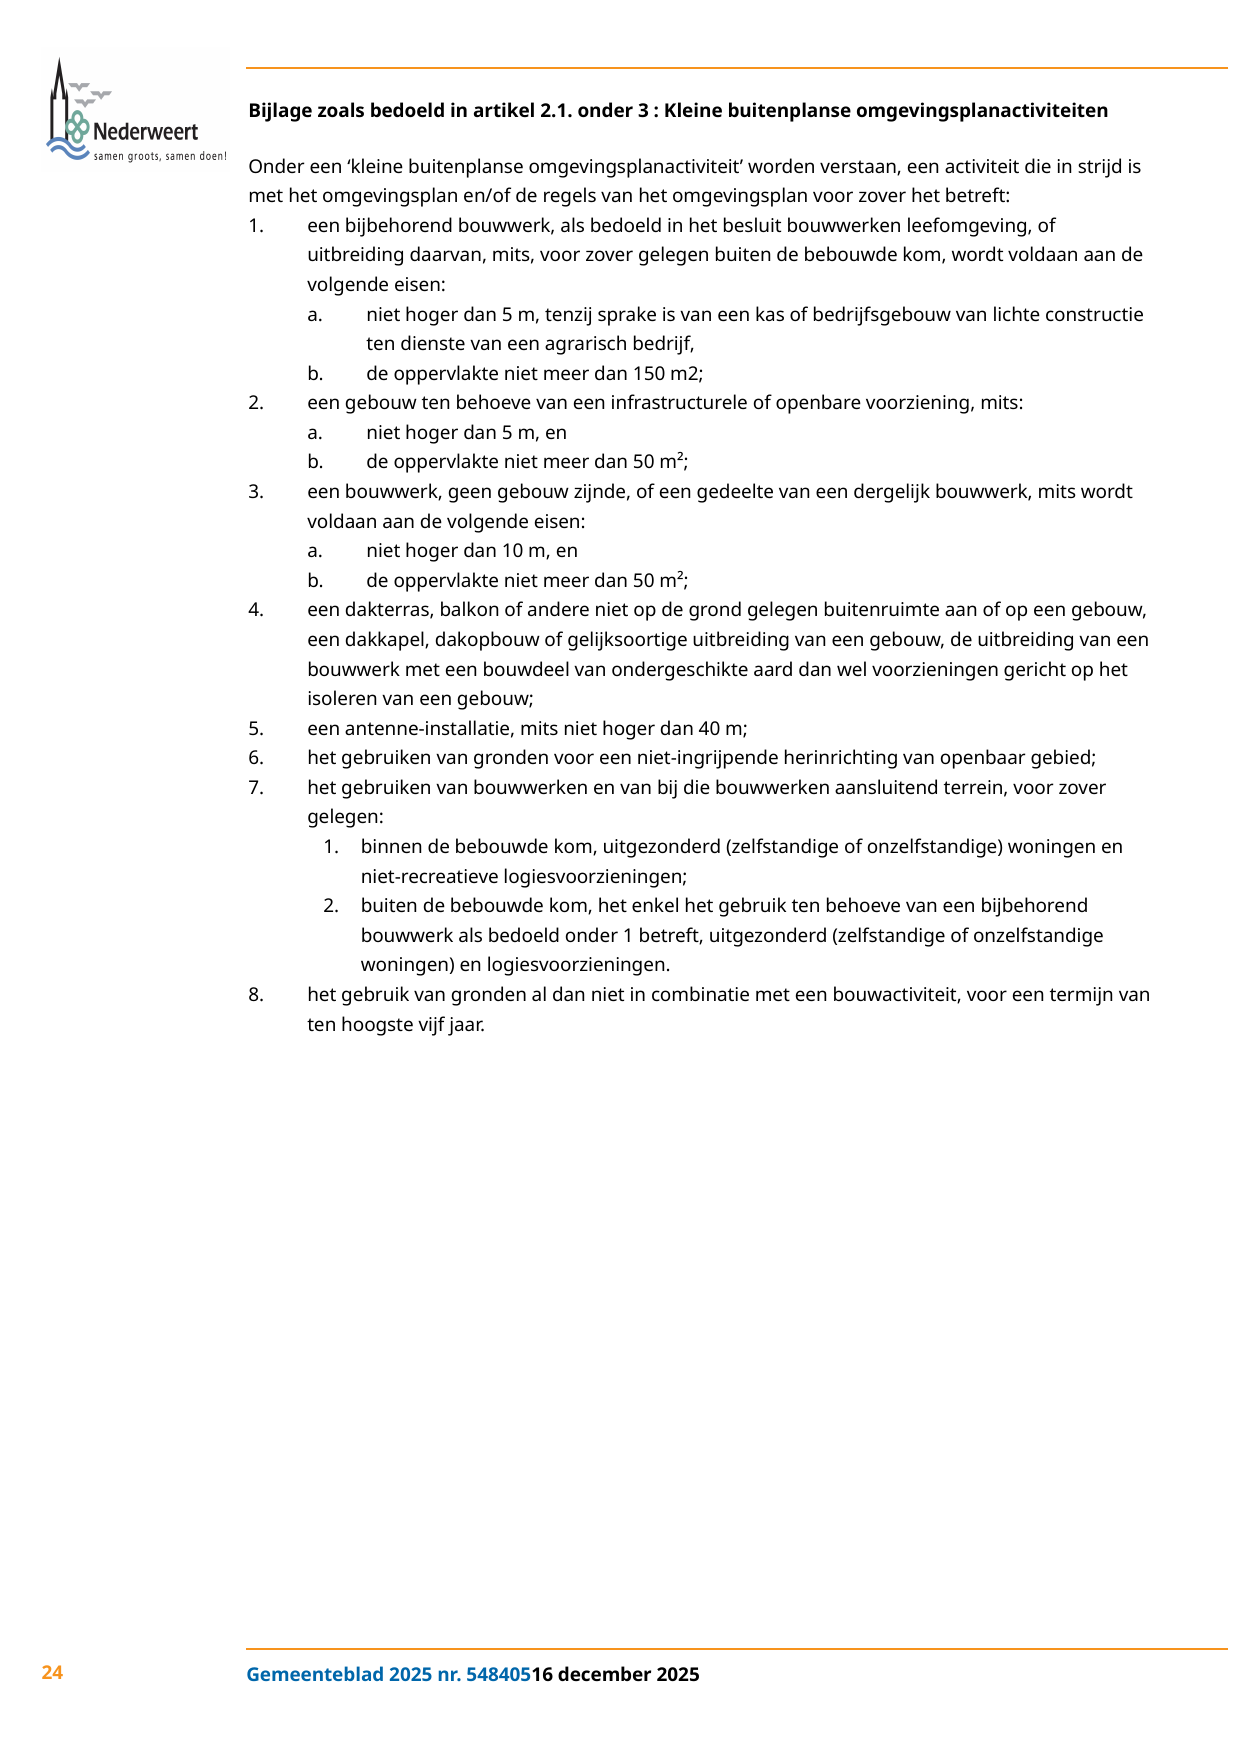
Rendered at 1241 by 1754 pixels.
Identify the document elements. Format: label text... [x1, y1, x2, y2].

list een dakterras, balkon of andere niet op de grond gelegen buitenruimte aan of op een gebouw, een dakkapel, dakopbouw of gelijksoortige uitbreiding van een gebouw, de uitbreiding van een bouwwerk met een bouwdeel van ondergeschikte aard dan wel voorzieningen gericht op het isoleren van een gebouw; [248, 597, 1152, 711]
list de oppervlakte niet meer dan 150 m2; [307, 360, 1152, 386]
list binnen de bebouwde kom, uitgezonderd (zelfstandige of onzelfstandige) woningen en niet-recreatieve logiesvoorzieningen; [323, 833, 1152, 889]
list een gebouw ten behoeve van een infrastructurele of openbare voorziening, mits: [248, 389, 1152, 415]
list de oppervlakte niet meer dan 50 m²; [307, 449, 1152, 474]
list een bijbehorend bouwwerk, als bedoeld in het besluit bouwwerken leefomgeving, of uitbreiding daarvan, mits, voor zover gelegen buiten de bebouwde kom, wordt voldaan aan de volgende eisen: [248, 212, 1152, 297]
list een antenne-installatie, mits niet hoger dan 40 m; [248, 715, 1152, 741]
list niet hoger dan 10 m, en [307, 537, 1152, 563]
list het gebruiken van gronden voor een niet-ingrijpende herinrichting van openbaar gebied; [248, 744, 1152, 770]
list de oppervlakte niet meer dan 50 m²; [307, 567, 1152, 593]
list het gebruik van gronden al dan niet in combinatie met een bouwactiviteit, voor een termijn van ten hoogste vijf jaar. [248, 981, 1152, 1037]
list buiten de bebouwde kom, het enkel het gebruik ten behoeve van een bijbehorend bouwwerk als bedoeld onder 1 betreft, uitgezonderd (zelfstandige of onzelfstandige woningen) en logiesvoorzieningen. [323, 892, 1152, 977]
list niet hoger dan 5 m, tenzij sprake is van een kas of bedrijfsgebouw van lichte constructie ten dienste van een agrarisch bedrijf, [307, 301, 1152, 356]
list niet hoger dan 5 m, en [307, 419, 1152, 445]
list het gebruiken van bouwwerken en van bij die bouwwerken aansluitend terrein, voor zover gelegen: [248, 774, 1152, 829]
list een bouwwerk, geen gebouw zijnde, of een gedeelte van een dergelijk bouwwerk, mits wordt voldaan aan de volgende eisen: [248, 478, 1152, 534]
text Onder een ‘kleine buitenplanse omgevingsplanactiviteit’ worden verstaan, een activiteit die in strijd is met het omgevingsplan en/of de regels van het omgevingsplan voor zover het betreft: [248, 153, 1152, 208]
text Bijlage zoals bedoeld in artikel 2.1. onder 3 : Kleine buitenplanse omgevingsplanactiviteiten [248, 95, 1152, 123]
picture [41, 47, 231, 172]
